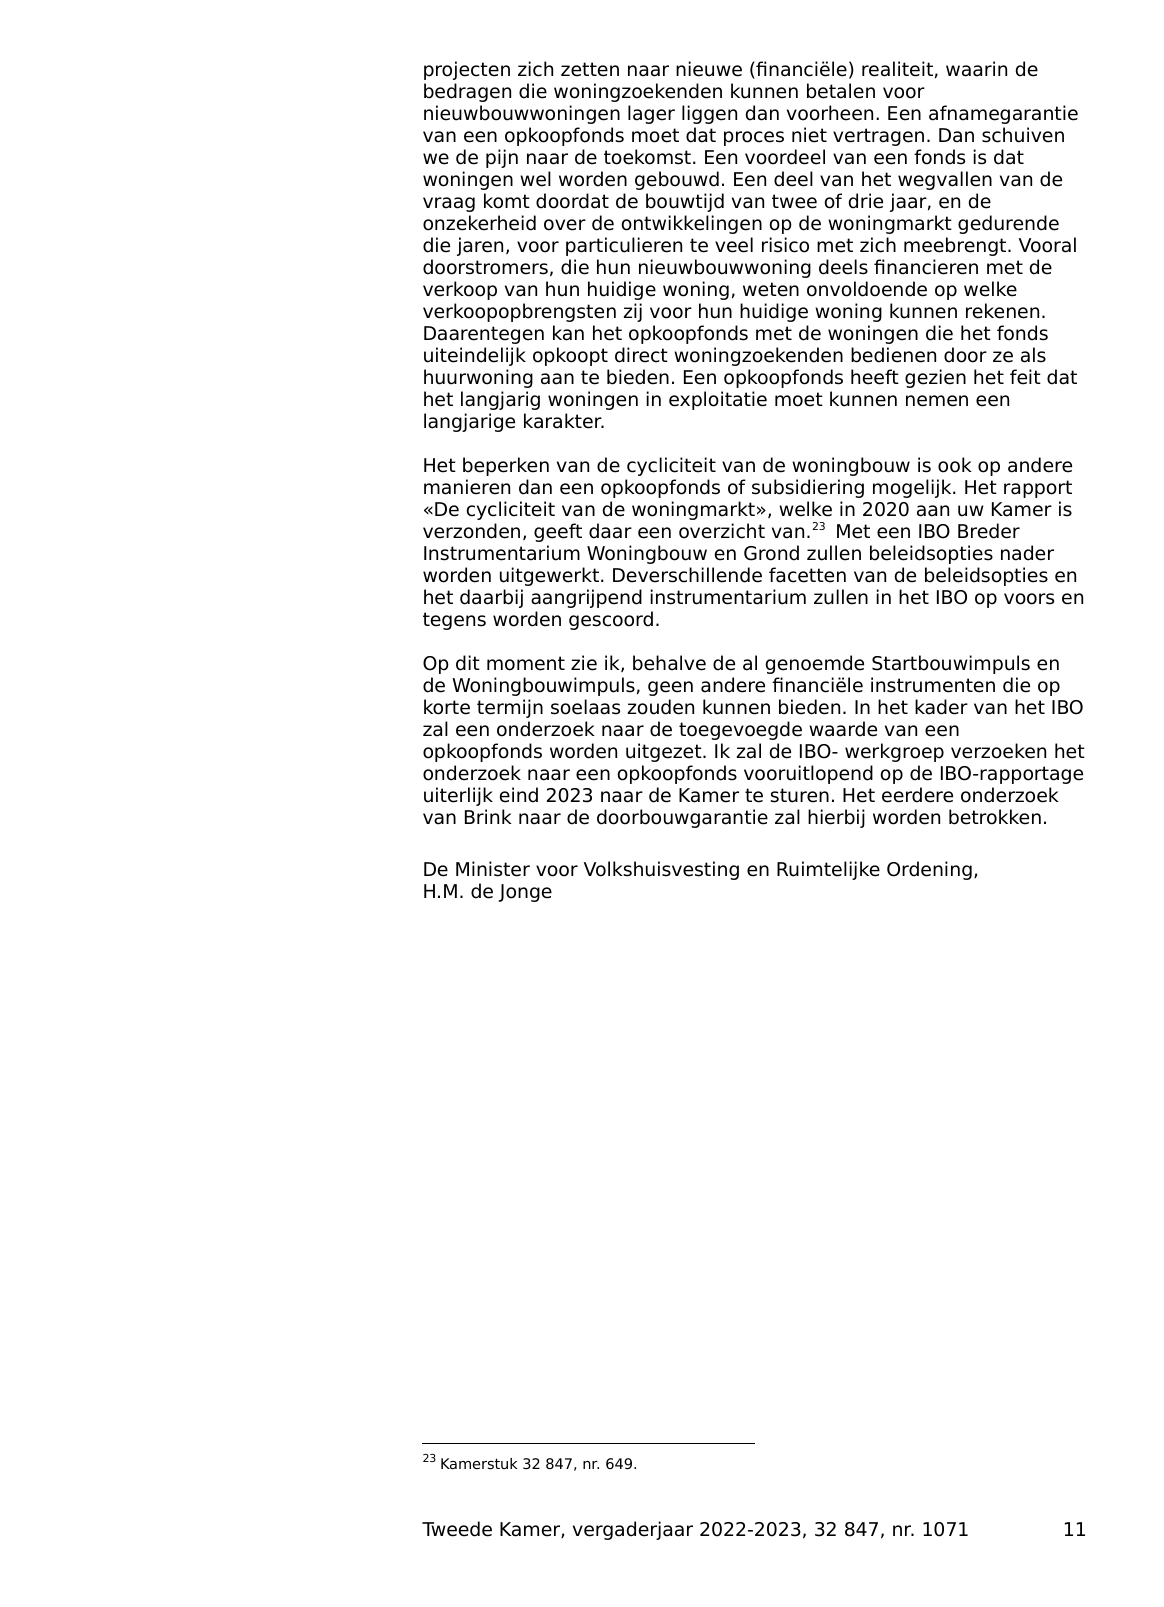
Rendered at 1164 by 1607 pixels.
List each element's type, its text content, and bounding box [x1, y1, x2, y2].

text projecten zich zetten naar nieuwe (financiële) realiteit, waarin de bedragen die woningzoekenden kunnen betalen voor nieuwbouwwoningen lager liggen dan voorheen. Een afnamegarantie van een opkoopfonds moet dat proces niet vertragen. Dan schuiven we de pijn naar de toekomst. Een voordeel van een fonds is dat woningen wel worden gebouwd. Een deel van het wegvallen van de vraag komt doordat de bouwtijd van twee of drie jaar, en de onzekerheid over de ontwikkelingen op de woningmarkt gedurende die jaren, voor particulieren te veel risico met zich meebrengt. Vooral doorstromers, die hun nieuwbouwwoning deels financieren met de verkoop van hun huidige woning, weten onvoldoende op welke verkoopopbrengsten zij voor hun huidige woning kunnen rekenen. Daarentegen kan het opkoopfonds met de woningen die het fonds uiteindelijk opkoopt direct woningzoekenden bedienen door ze als huurwoning aan te bieden. Een opkoopfonds heeft gezien het feit dat het langjarig woningen in exploitatie moet kunnen nemen een langjarige karakter. [422, 59, 1087, 433]
text Op dit moment zie ik, behalve de al genoemde Startbouwimpuls en de Woningbouwimpuls, geen andere financiële instrumenten die op korte termijn soelaas zouden kunnen bieden. In het kader van het IBO zal een onderzoek naar de toegevoegde waarde van een opkoopfonds worden uitgezet. Ik zal de IBO- werkgroep verzoeken het onderzoek naar een opkoopfonds vooruitlopend op de IBO-rapportage uiterlijk eind 2023 naar de Kamer te sturen. Het eerdere onderzoek van Brink naar de doorbouwgarantie zal hierbij worden betrokken. [422, 653, 1087, 829]
text Kamerstuk 32 847, nr. 649. [422, 1452, 1087, 1474]
text Het beperken van de cycliciteit van de woningbouw is ook op andere manieren dan een opkoopfonds of subsidiering mogelijk. Het rapport «De cycliciteit van de woningmarkt», welke in 2020 aan uw Kamer is verzonden, geeft daar een overzicht van. Met een IBO Breder Instrumentarium Woningbouw en Grond zullen beleidsopties nader worden uitgewerkt. Deverschillende facetten van de beleidsopties en het daarbij aangrijpend instrumentarium zullen in het IBO op voors en tegens worden gescoord. [422, 455, 1087, 631]
text De Minister voor Volkshuisvesting en Ruimtelijke Ordening, H.M. de Jonge [422, 859, 1087, 903]
